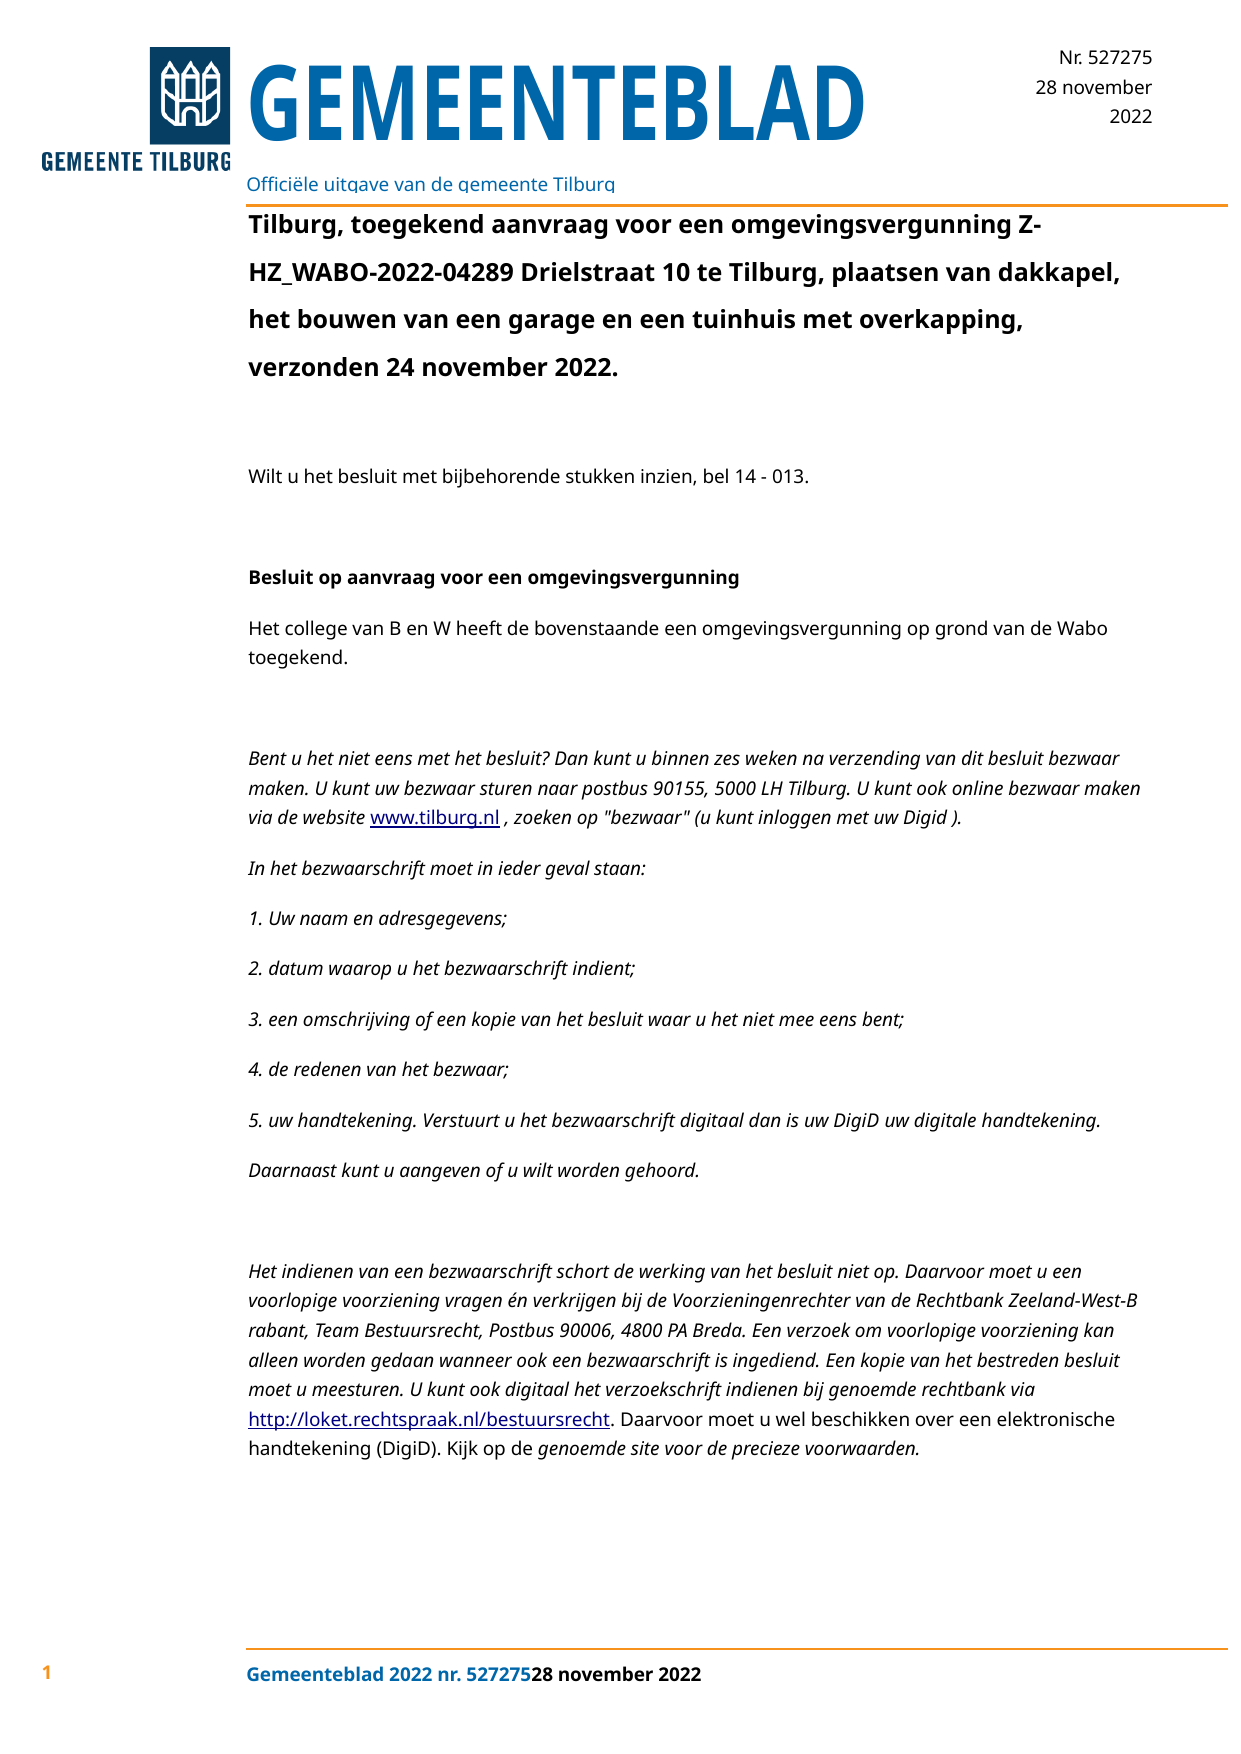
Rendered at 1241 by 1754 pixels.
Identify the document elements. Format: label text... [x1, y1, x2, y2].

text 4. de redenen van het bezwaar; [248, 1056, 1152, 1082]
picture [41, 47, 231, 172]
text 1. Uw naam en adresgegevens; [248, 905, 1152, 931]
text In het bezwaarschrift moet in ieder geval staan: [248, 855, 1152, 881]
text Wilt u het besluit met bijbehorende stukken inzien, bel 14 - 013. [248, 463, 1152, 489]
text Daarnaast kunt u aangeven of u wilt worden gehoord. [248, 1157, 1152, 1183]
text Besluit op aanvraag voor een omgevingsvergunning [248, 564, 1152, 590]
text 5. uw handtekening. Verstuurt u het bezwaarschrift digitaal dan is uw DigiD uw digitale handtekening. [248, 1107, 1152, 1133]
text 3. een omschrijving of een kopie van het besluit waar u het niet mee eens bent; [248, 1006, 1152, 1032]
text Tilburg, toegekend aanvraag voor een omgevingsvergunning Z-HZ_WABO-2022-04289 Drielstraat 10 te Tilburg, plaatsen van dakkapel, het bouwen van een garage en een tuinhuis met overkapping, verzonden 24 november 2022. [248, 207, 1152, 384]
text 2. datum waarop u het bezwaarschrift indient; [248, 956, 1152, 981]
text Het college van B en W heeft de bovenstaande een omgevingsvergunning op grond van de Wabo toegekend. [248, 615, 1152, 670]
text Het indienen van een bezwaarschrift schort de werking van het besluit niet op. Daarvoor moet u een voorlopige voorziening vragen én verkrijgen bij de Voorzieningenrechter van de Rechtbank Zeeland-West-B rabant, Team Bestuursrecht, Postbus 90006, 4800 PA Breda. Een verzoek om voorlopige voorziening kan alleen worden gedaan wanneer ook een bezwaarschrift is ingediend. Een kopie van het bestreden besluit moet u meesturen. U kunt ook digitaal het verzoekschrift indienen bij genoemde rechtbank via http://loket.rechtspraak.nl/bestuursrecht. Daarvoor moet u wel beschikken over een elektronische handtekening (DigiD). Kijk op de genoemde site voor de precieze voorwaarden. [248, 1258, 1152, 1461]
text Bent u het niet eens met het besluit? Dan kunt u binnen zes weken na verzending van dit besluit bezwaar maken. U kunt uw bezwaar sturen naar postbus 90155, 5000 LH Tilburg. U kunt ook online bezwaar maken via de website www.tilburg.nl , zoeken op "bezwaar" (u kunt inloggen met uw Digid ). [248, 745, 1152, 830]
